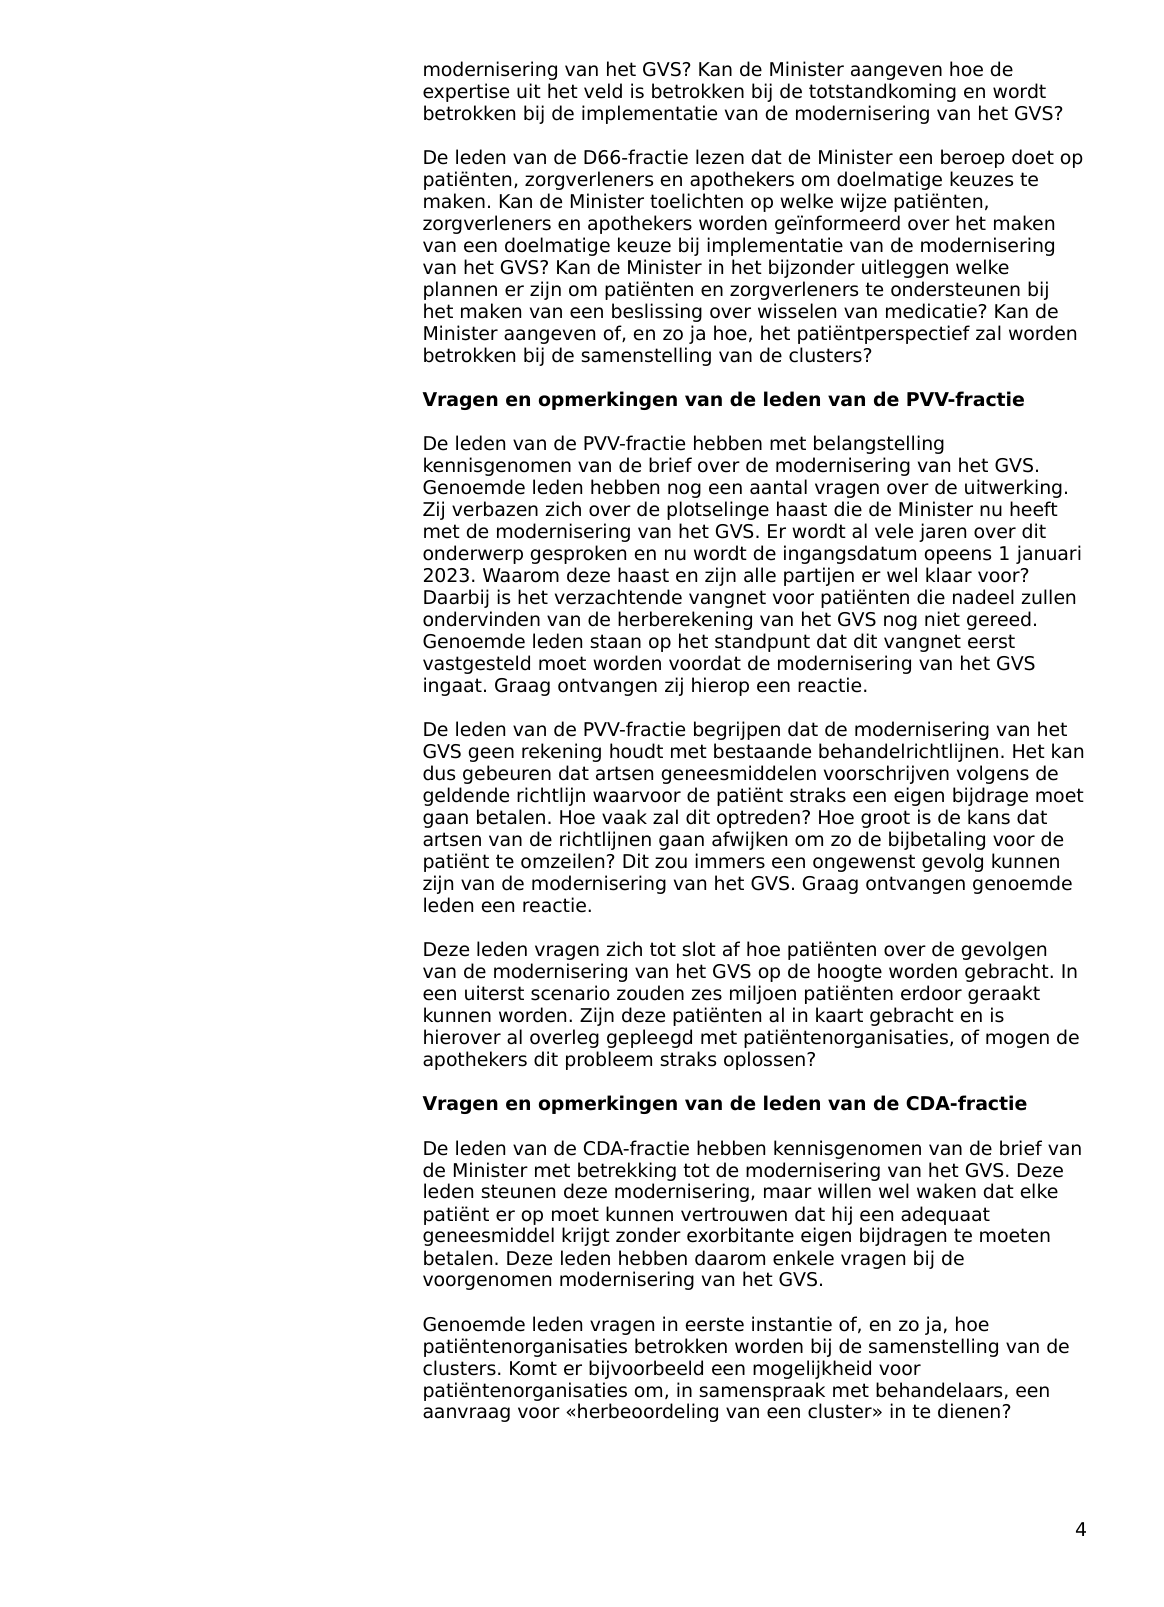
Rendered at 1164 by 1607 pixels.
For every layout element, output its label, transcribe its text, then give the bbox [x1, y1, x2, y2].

text modernisering van het GVS? Kan de Minister aangeven hoe de expertise uit het veld is betrokken bij de totstandkoming en wordt betrokken bij de implementatie van de modernisering van het GVS? [422, 59, 1087, 125]
subtitle Vragen en opmerkingen van de leden van de PVV-fractie [422, 389, 1087, 411]
text Genoemde leden vragen in eerste instantie of, en zo ja, hoe patiëntenorganisaties betrokken worden bij de samenstelling van de clusters. Komt er bijvoorbeeld een mogelijkheid voor patiëntenorganisaties om, in samenspraak met behandelaars, een aanvraag voor «herbeoordeling van een cluster» in te dienen? [422, 1313, 1087, 1423]
text De leden van de PVV-fractie begrijpen dat de modernisering van het GVS geen rekening houdt met bestaande behandelrichtlijnen. Het kan dus gebeuren dat artsen geneesmiddelen voorschrijven volgens de geldende richtlijn waarvoor de patiënt straks een eigen bijdrage moet gaan betalen. Hoe vaak zal dit optreden? Hoe groot is de kans dat artsen van de richtlijnen gaan afwijken om zo de bijbetaling voor de patiënt te omzeilen? Dit zou immers een ongewenst gevolg kunnen zijn van de modernisering van het GVS. Graag ontvangen genoemde leden een reactie. [422, 719, 1087, 917]
text Deze leden vragen zich tot slot af hoe patiënten over de gevolgen van de modernisering van het GVS op de hoogte worden gebracht. In een uiterst scenario zouden zes miljoen patiënten erdoor geraakt kunnen worden. Zijn deze patiënten al in kaart gebracht en is hierover al overleg gepleegd met patiëntenorganisaties, of mogen de apothekers dit probleem straks oplossen? [422, 939, 1087, 1071]
text De leden van de CDA-fractie hebben kennisgenomen van de brief van de Minister met betrekking tot de modernisering van het GVS. Deze leden steunen deze modernisering, maar willen wel waken dat elke patiënt er op moet kunnen vertrouwen dat hij een adequaat geneesmiddel krijgt zonder exorbitante eigen bijdragen te moeten betalen. Deze leden hebben daarom enkele vragen bij de voorgenomen modernisering van het GVS. [422, 1137, 1087, 1291]
text De leden van de D66-fractie lezen dat de Minister een beroep doet op patiënten, zorgverleners en apothekers om doelmatige keuzes te maken. Kan de Minister toelichten op welke wijze patiënten, zorgverleners en apothekers worden geïnformeerd over het maken van een doelmatige keuze bij implementatie van de modernisering van het GVS? Kan de Minister in het bijzonder uitleggen welke plannen er zijn om patiënten en zorgverleners te ondersteunen bij het maken van een beslissing over wisselen van medicatie? Kan de Minister aangeven of, en zo ja hoe, het patiëntperspectief zal worden betrokken bij de samenstelling van de clusters? [422, 147, 1087, 367]
subtitle Vragen en opmerkingen van de leden van de CDA-fractie [422, 1093, 1087, 1115]
text De leden van de PVV-fractie hebben met belangstelling kennisgenomen van de brief over de modernisering van het GVS. Genoemde leden hebben nog een aantal vragen over de uitwerking. Zij verbazen zich over de plotselinge haast die de Minister nu heeft met de modernisering van het GVS. Er wordt al vele jaren over dit onderwerp gesproken en nu wordt de ingangsdatum opeens 1 januari 2023. Waarom deze haast en zijn alle partijen er wel klaar voor? Daarbij is het verzachtende vangnet voor patiënten die nadeel zullen ondervinden van de herberekening van het GVS nog niet gereed. Genoemde leden staan op het standpunt dat dit vangnet eerst vastgesteld moet worden voordat de modernisering van het GVS ingaat. Graag ontvangen zij hierop een reactie. [422, 433, 1087, 697]
